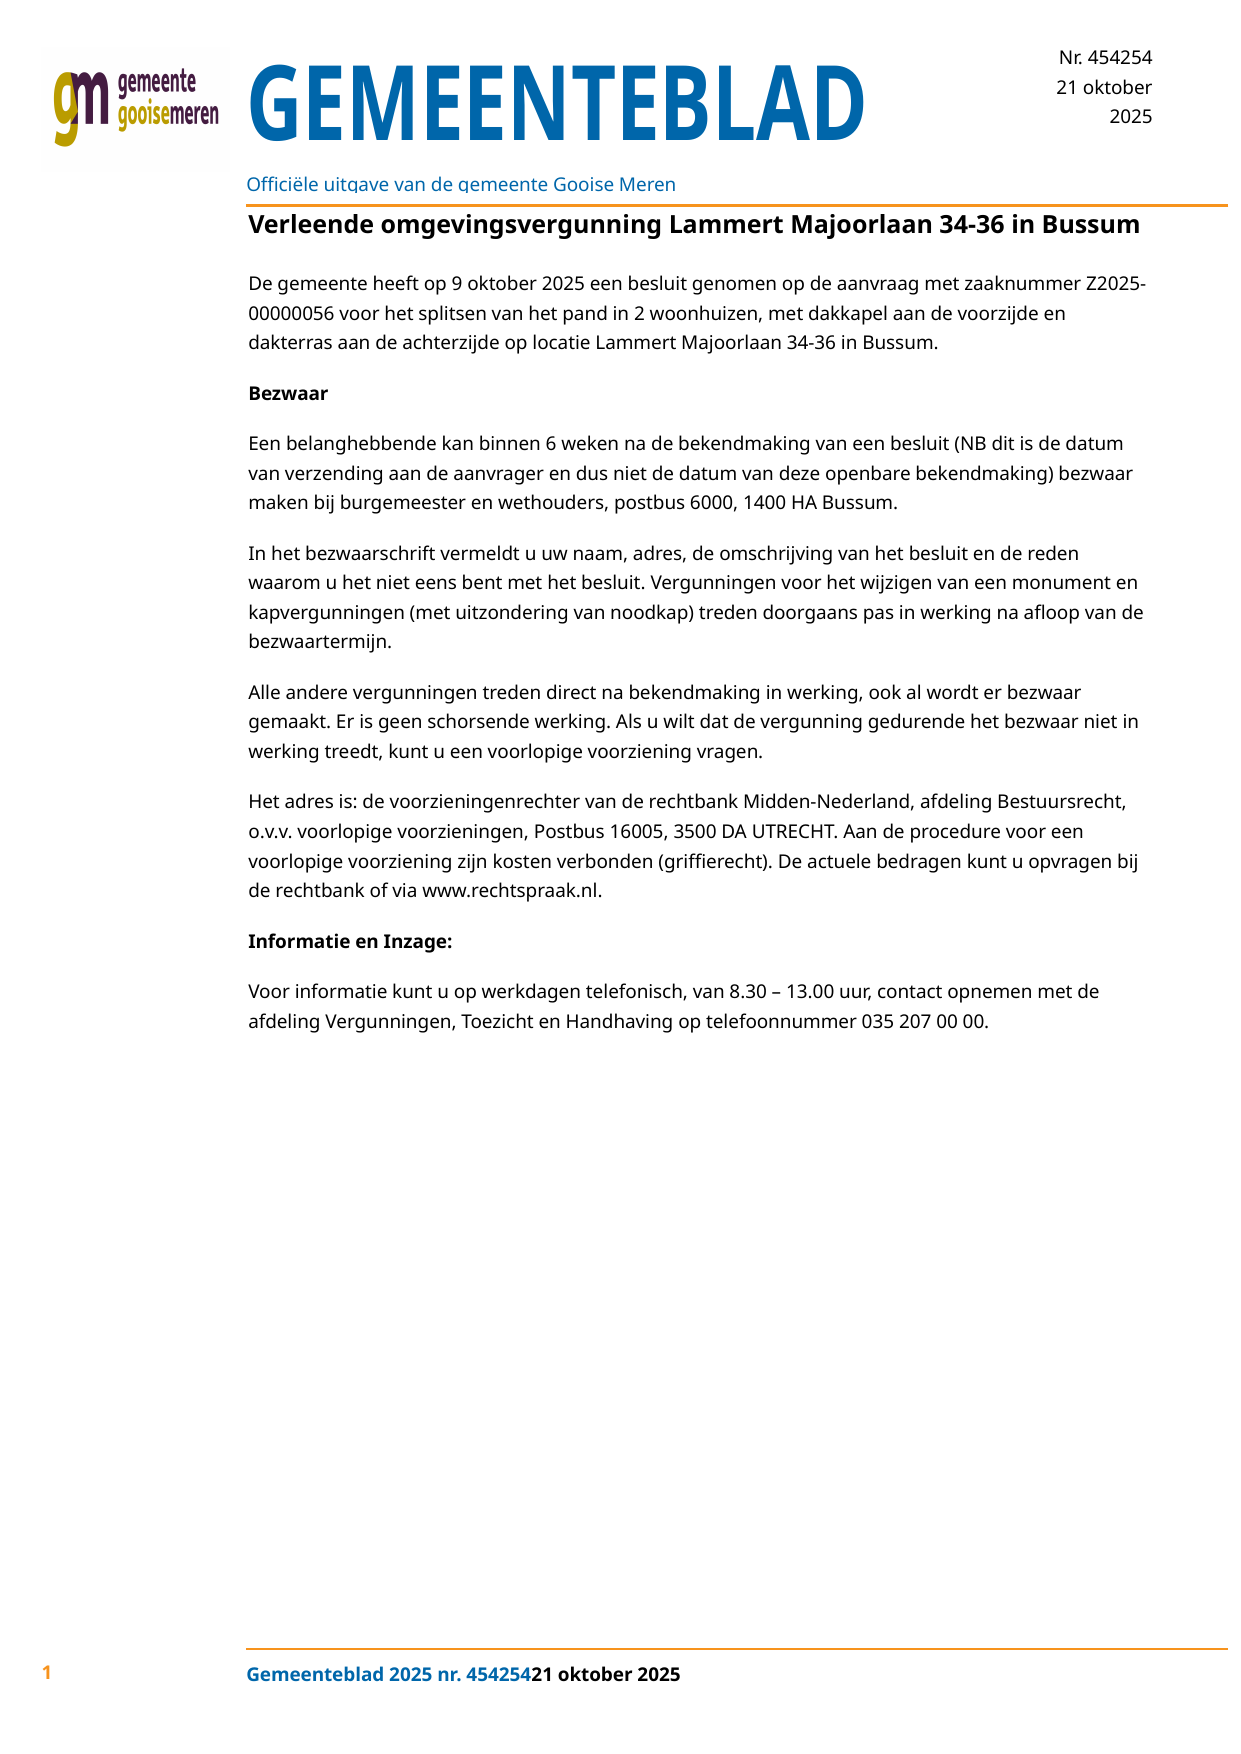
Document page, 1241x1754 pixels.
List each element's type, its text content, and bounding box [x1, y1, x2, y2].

text Voor informatie kunt u op werkdagen telefonisch, van 8.30 – 13.00 uur, contact opnemen met de afdeling Vergunningen, Toezicht en Handhaving op telefoonnummer 035 207 00 00. [248, 978, 1152, 1033]
text Verleende omgevingsvergunning Lammert Majoorlaan 34-36 in Bussum [248, 207, 1152, 241]
text Bezwaar [248, 380, 1152, 406]
text Informatie en Inzage: [248, 928, 1152, 953]
text De gemeente heeft op 9 oktober 2025 een besluit genomen op de aanvraag met zaaknummer Z2025-00000056 voor het splitsen van het pand in 2 woonhuizen, met dakkapel aan de voorzijde en dakterras aan de achterzijde op locatie Lammert Majoorlaan 34-36 in Bussum. [248, 270, 1152, 355]
text Een belanghebbende kan binnen 6 weken na de bekendmaking van een besluit (NB dit is de datum van verzending aan de aanvrager en dus niet de datum van deze openbare bekendmaking) bezwaar maken bij burgemeester en wethouders, postbus 6000, 1400 HA Bussum. [248, 430, 1152, 515]
text In het bezwaarschrift vermeldt u uw naam, adres, de omschrijving van het besluit en de reden waarom u het niet eens bent met het besluit. Vergunningen voor het wijzigen van een monument en kapvergunningen (met uitzondering van noodkap) treden doorgaans pas in werking na afloop van de bezwaartermijn. [248, 540, 1152, 654]
picture [41, 47, 231, 172]
text Alle andere vergunningen treden direct na bekendmaking in werking, ook al wordt er bezwaar gemaakt. Er is geen schorsende werking. Als u wilt dat de vergunning gedurende het bezwaar niet in werking treedt, kunt u een voorlopige voorziening vragen. [248, 679, 1152, 764]
text Het adres is: de voorzieningenrechter van de rechtbank Midden-Nederland, afdeling Bestuursrecht, o.v.v. voorlopige voorzieningen, Postbus 16005, 3500 DA UTRECHT. Aan de procedure voor een voorlopige voorziening zijn kosten verbonden (griffierecht). De actuele bedragen kunt u opvragen bij de rechtbank of via www.rechtspraak.nl. [248, 789, 1152, 903]
